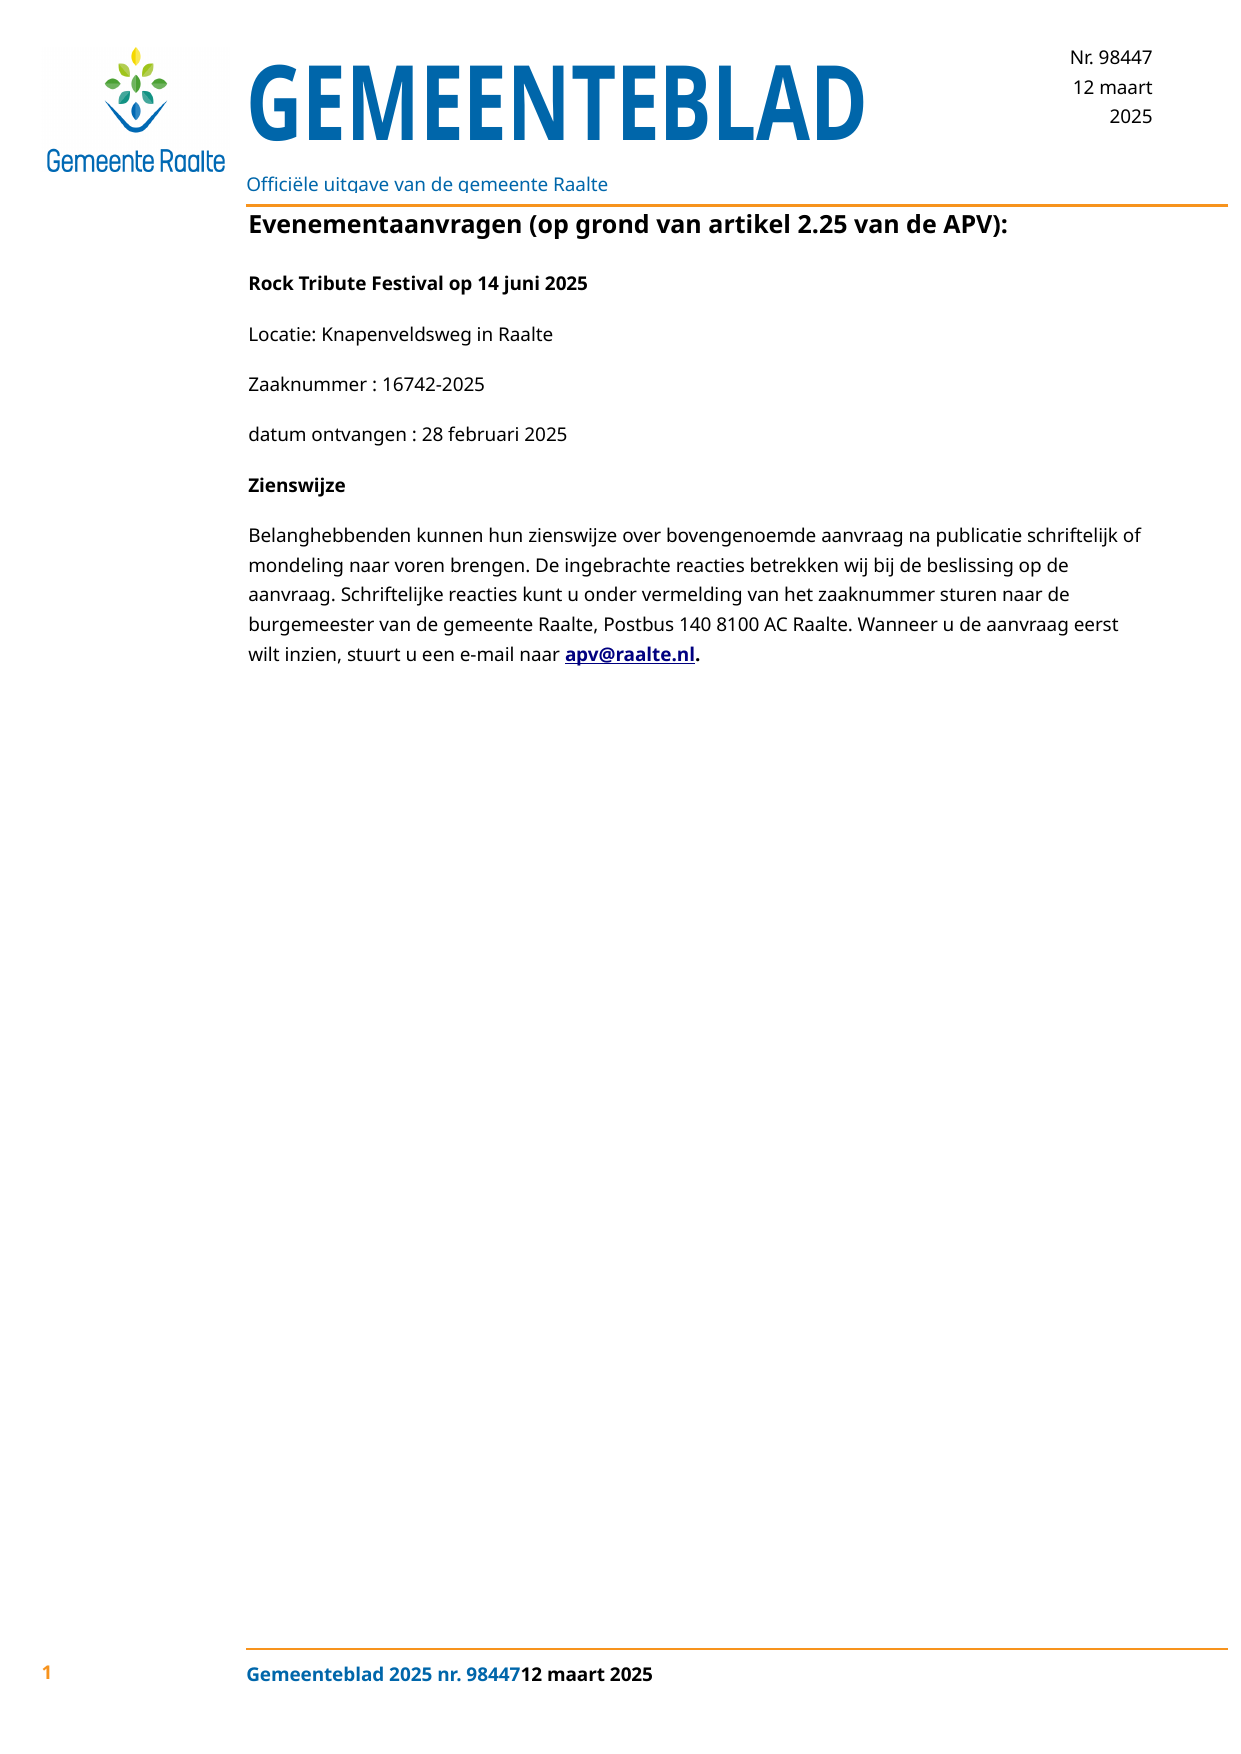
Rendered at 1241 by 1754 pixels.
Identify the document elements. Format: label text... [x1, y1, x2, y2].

text Belanghebbenden kunnen hun zienswijze over bovengenoemde aanvraag na publicatie schriftelijk of mondeling naar voren brengen. De ingebrachte reacties betrekken wij bij de beslissing op de aanvraag. Schriftelijke reacties kunt u onder vermelding van het zaaknummer sturen naar de burgemeester van de gemeente Raalte, Postbus 140 8100 AC Raalte. Wanneer u de aanvraag eerst wilt inzien, stuurt u een e-mail naar apv@raalte.nl. [248, 522, 1152, 666]
text Zaaknummer : 16742-2025 [248, 371, 1152, 397]
text Evenementaanvragen (op grond van artikel 2.25 van de APV): [248, 207, 1152, 241]
text Locatie: Knapenveldsweg in Raalte [248, 321, 1152, 346]
text Zienswijze [248, 472, 1152, 498]
picture [41, 47, 231, 172]
text Rock Tribute Festival op 14 juni 2025 [248, 270, 1152, 296]
text datum ontvangen : 28 februari 2025 [248, 422, 1152, 447]
